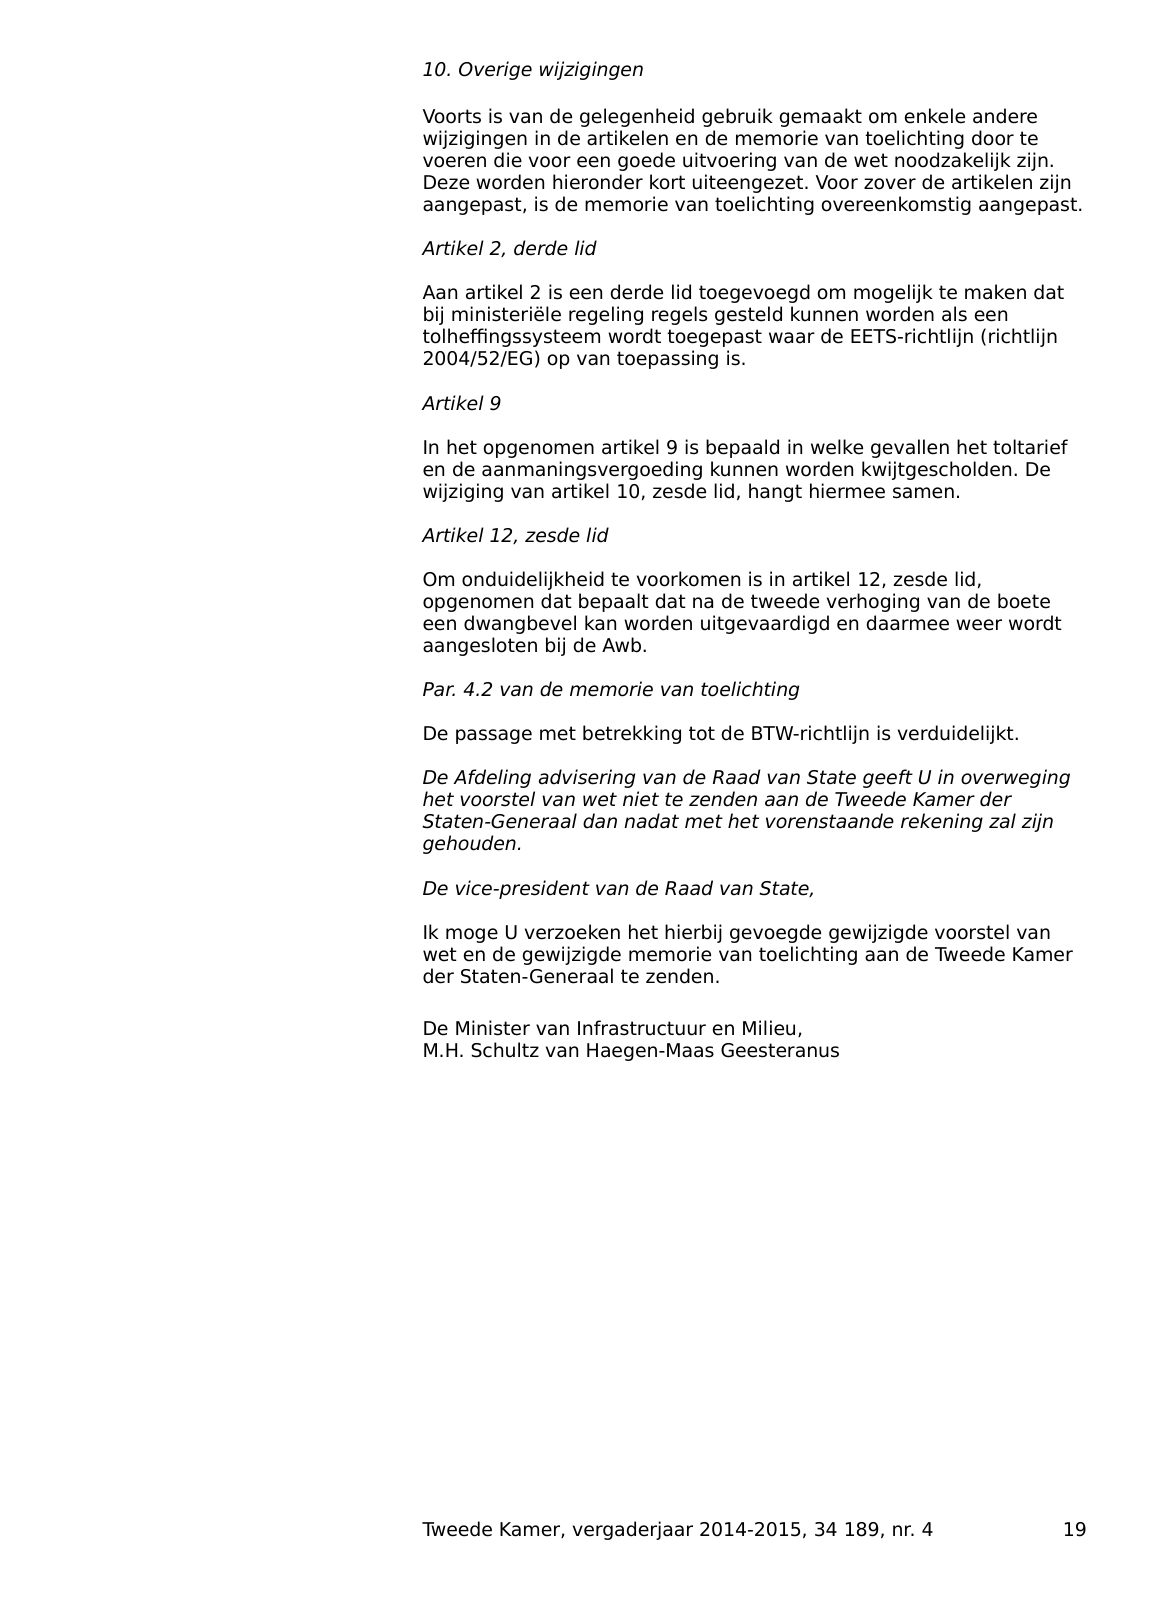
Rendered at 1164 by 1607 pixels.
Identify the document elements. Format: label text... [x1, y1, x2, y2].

subtitle Par. 4.2 van de memorie van toelichting [422, 679, 1087, 701]
subtitle 10. Overige wijzigingen [422, 59, 1087, 81]
text In het opgenomen artikel 9 is bepaald in welke gevallen het toltarief en de aanmaningsvergoeding kunnen worden kwijtgescholden. De wijziging van artikel 10, zesde lid, hangt hiermee samen. [422, 437, 1087, 502]
text Om onduidelijkheid te voorkomen is in artikel 12, zesde lid, opgenomen dat bepaalt dat na de tweede verhoging van de boete een dwangbevel kan worden uitgevaardigd en daarmee weer wordt aangesloten bij de Awb. [422, 569, 1087, 657]
text De Afdeling advisering van de Raad van State geeft U in overweging het voorstel van wet niet te zenden aan de Tweede Kamer der Staten-Generaal dan nadat met het vorenstaande rekening zal zijn gehouden. [422, 767, 1087, 855]
text De Minister van Infrastructuur en Milieu, M.H. Schultz van Haegen-Maas Geesteranus [422, 1017, 1087, 1061]
text Ik moge U verzoeken het hierbij gevoegde gewijzigde voorstel van wet en de gewijzigde memorie van toelichting aan de Tweede Kamer der Staten-Generaal te zenden. [422, 922, 1087, 987]
subtitle Artikel 12, zesde lid [422, 525, 1087, 547]
text De passage met betrekking tot de BTW-richtlijn is verduidelijkt. [422, 723, 1087, 745]
subtitle Artikel 9 [422, 392, 1087, 414]
text Voorts is van de gelegenheid gebruik gemaakt om enkele andere wijzigingen in de artikelen en de memorie van toelichting door te voeren die voor een goede uitvoering van de wet noodzakelijk zijn. Deze worden hieronder kort uiteengezet. Voor zover de artikelen zijn aangepast, is de memorie van toelichting overeenkomstig aangepast. [422, 106, 1087, 216]
text De vice-president van de Raad van State, [422, 877, 1087, 899]
subtitle Artikel 2, derde lid [422, 238, 1087, 260]
text Aan artikel 2 is een derde lid toegevoegd om mogelijk te maken dat bij ministeriële regeling regels gesteld kunnen worden als een tolheffingssysteem wordt toegepast waar de EETS-richtlijn (richtlijn 2004/52/EG) op van toepassing is. [422, 282, 1087, 370]
